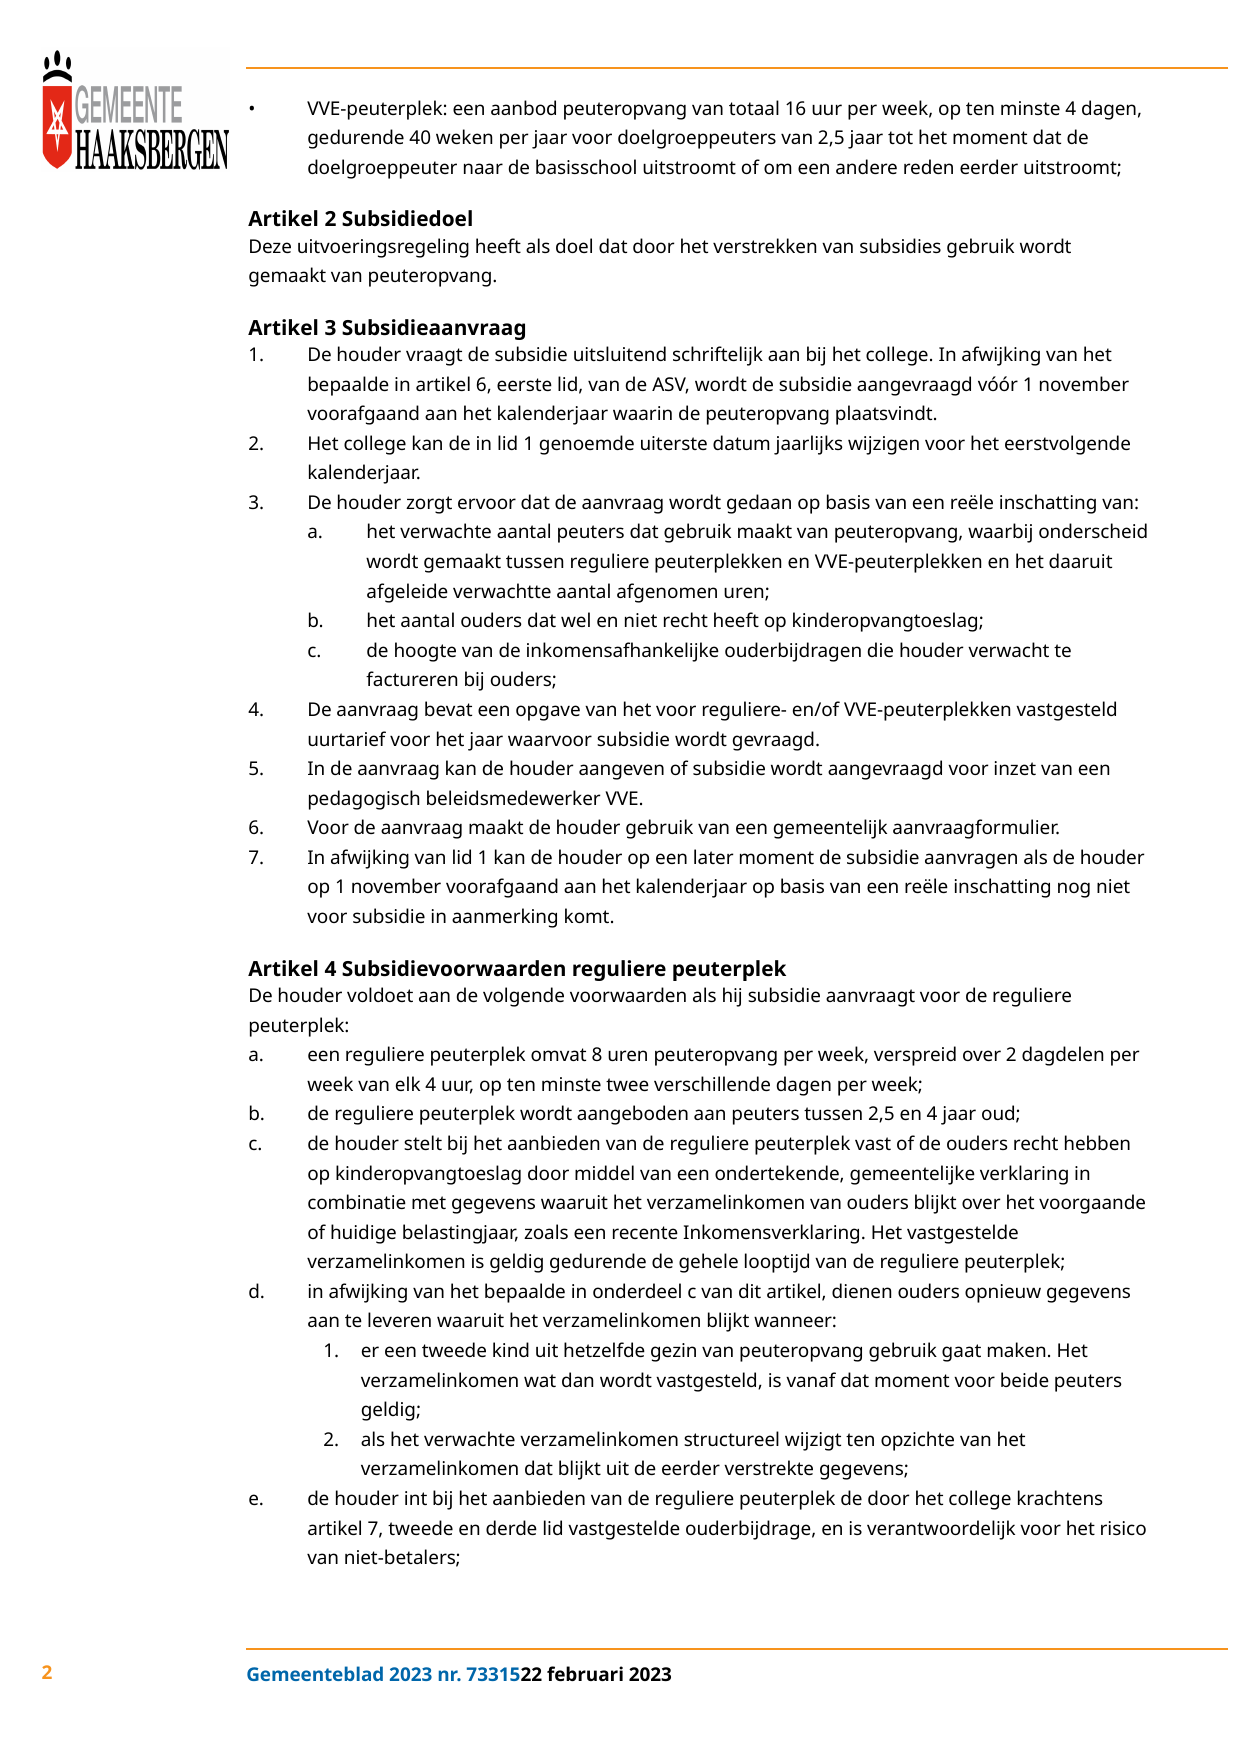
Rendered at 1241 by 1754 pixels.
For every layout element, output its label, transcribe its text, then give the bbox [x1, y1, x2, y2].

text Artikel 4 Subsidievoorwaarden reguliere peuterplek [248, 954, 1152, 982]
list In de aanvraag kan de houder aangeven of subsidie wordt aangevraagd voor inzet van een pedagogisch beleidsmedewerker VVE. [248, 755, 1152, 811]
list In afwijking van lid 1 kan de houder op een later moment de subsidie aanvragen als de houder op 1 november voorafgaand aan het kalenderjaar op basis van een reële inschatting nog niet voor subsidie in aanmerking komt. [248, 844, 1152, 929]
text Deze uitvoeringsregeling heeft als doel dat door het verstrekken van subsidies gebruik wordt gemaakt van peuteropvang. [248, 233, 1152, 288]
text Artikel 3 Subsidieaanvraag [248, 313, 1152, 341]
list de houder int bij het aanbieden van de reguliere peuterplek de door het college krachtens artikel 7, tweede en derde lid vastgestelde ouderbijdrage, en is verantwoordelijk voor het risico van niet-betalers; [248, 1485, 1152, 1570]
list Voor de aanvraag maakt de houder gebruik van een gemeentelijk aanvraagformulier. [248, 814, 1152, 840]
list De houder vraagt de subsidie uitsluitend schriftelijk aan bij het college. In afwijking van het bepaalde in artikel 6, eerste lid, van de ASV, wordt de subsidie aangevraagd vóór 1 november voorafgaand aan het kalenderjaar waarin de peuteropvang plaatsvindt. [248, 341, 1152, 426]
list als het verwachte verzamelinkomen structureel wijzigt ten opzichte van het verzamelinkomen dat blijkt uit de eerder verstrekte gegevens; [323, 1426, 1152, 1481]
list het verwachte aantal peuters dat gebruik maakt van peuteropvang, waarbij onderscheid wordt gemaakt tussen reguliere peuterplekken en VVE-peuterplekken en het daaruit afgeleide verwachtte aantal afgenomen uren; [307, 519, 1152, 604]
list de hoogte van de inkomensafhankelijke ouderbijdragen die houder verwacht te factureren bij ouders; [307, 637, 1152, 692]
list de houder stelt bij het aanbieden van de reguliere peuterplek vast of de ouders recht hebben op kinderopvangtoeslag door middel van een ondertekende, gemeentelijke verklaring in combinatie met gegevens waaruit het verzamelinkomen van ouders blijkt over het voorgaande of huidige belastingjaar, zoals een recente Inkomensverklaring. Het vastgestelde verzamelinkomen is geldig gedurende de gehele looptijd van de reguliere peuterplek; [248, 1130, 1152, 1274]
picture [41, 47, 231, 172]
list de reguliere peuterplek wordt aangeboden aan peuters tussen 2,5 en 4 jaar oud; [248, 1101, 1152, 1126]
list er een tweede kind uit hetzelfde gezin van peuteropvang gebruik gaat maken. Het verzamelinkomen wat dan wordt vastgesteld, is vanaf dat moment voor beide peuters geldig; [323, 1337, 1152, 1422]
list De aanvraag bevat een opgave van het voor reguliere- en/of VVE-peuterplekken vastgesteld uurtarief voor het jaar waarvoor subsidie wordt gevraagd. [248, 696, 1152, 752]
list VVE-peuterplek: een aanbod peuteropvang van totaal 16 uur per week, op ten minste 4 dagen, gedurende 40 weken per jaar voor doelgroeppeuters van 2,5 jaar tot het moment dat de doelgroeppeuter naar de basisschool uitstroomt of om een andere reden eerder uitstroomt; [248, 95, 1152, 180]
list het aantal ouders dat wel en niet recht heeft op kinderopvangtoeslag; [307, 607, 1152, 633]
list in afwijking van het bepaalde in onderdeel c van dit artikel, dienen ouders opnieuw gegevens aan te leveren waaruit het verzamelinkomen blijkt wanneer: [248, 1278, 1152, 1333]
list De houder zorgt ervoor dat de aanvraag wordt gedaan op basis van een reële inschatting van: [248, 489, 1152, 515]
list een reguliere peuterplek omvat 8 uren peuteropvang per week, verspreid over 2 dagdelen per week van elk 4 uur, op ten minste twee verschillende dagen per week; [248, 1041, 1152, 1097]
text De houder voldoet aan de volgende voorwaarden als hij subsidie aanvraagt voor de reguliere peuterplek: [248, 982, 1152, 1037]
text Artikel 2 Subsidiedoel [248, 204, 1152, 233]
list Het college kan de in lid 1 genoemde uiterste datum jaarlijks wijzigen voor het eerstvolgende kalenderjaar. [248, 430, 1152, 485]
